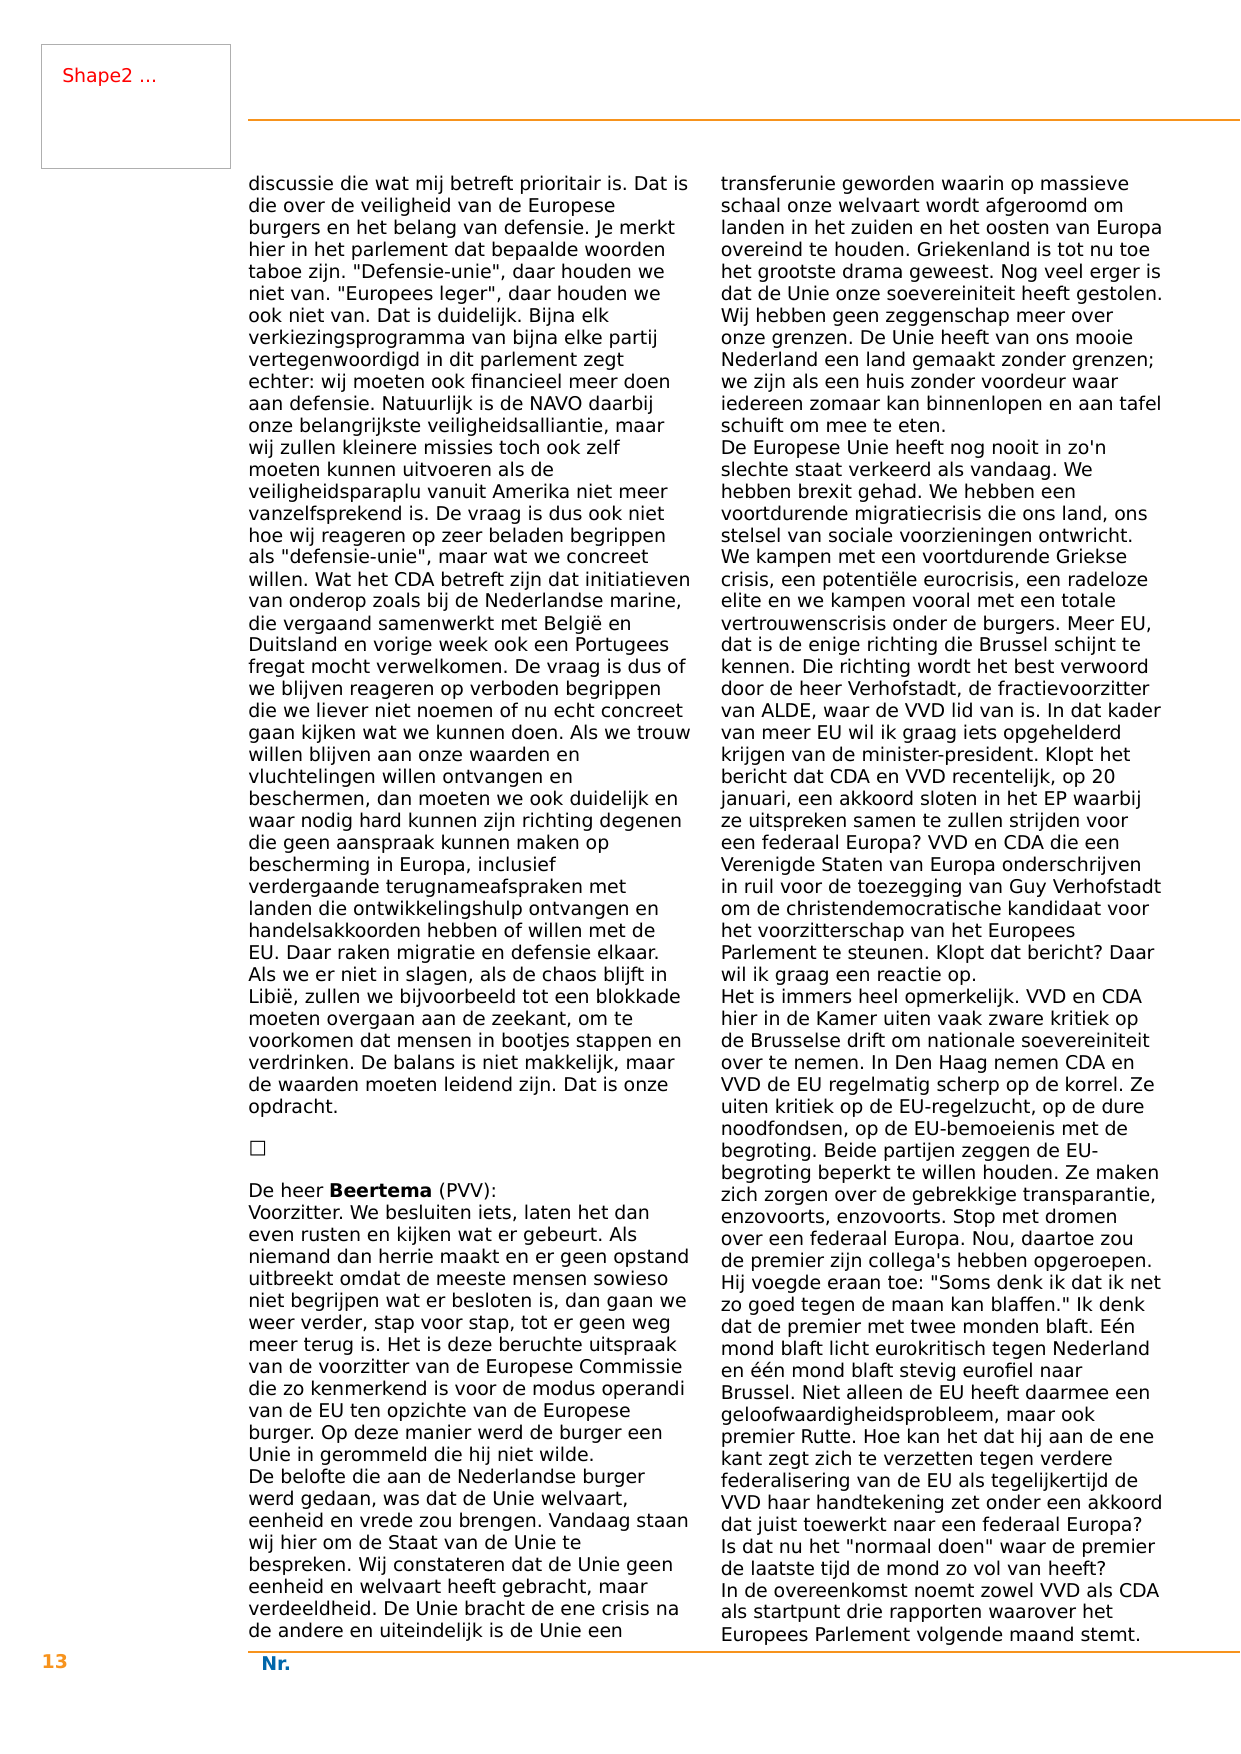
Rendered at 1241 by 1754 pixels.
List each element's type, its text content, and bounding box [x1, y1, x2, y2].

text De belofte die aan de Nederlandse burger werd gedaan, was dat de Unie welvaart, eenheid en vrede zou brengen. Vandaag staan wij hier om de Staat van de Unie te bespreken. Wij constateren dat de Unie geen eenheid en welvaart heeft gebracht, maar verdeeldheid. De Unie bracht de ene crisis na de andere en uiteindelijk is de Unie een [248, 1466, 691, 1641]
text discussie die wat mij betreft prioritair is. Dat is die over de veiligheid van de Europese burgers en het belang van defensie. Je merkt hier in het parlement dat bepaalde woorden taboe zijn. "Defensie-unie", daar houden we niet van. "Europees leger", daar houden we ook niet van. Dat is duidelijk. Bijna elk verkiezingsprogramma van bijna elke partij vertegenwoordigd in dit parlement zegt echter: wij moeten ook financieel meer doen aan defensie. Natuurlijk is de NAVO daarbij onze belangrijkste veiligheidsalliantie, maar wij zullen kleinere missies toch ook zelf moeten kunnen uitvoeren als de veiligheidsparaplu vanuit Amerika niet meer vanzelfsprekend is. De vraag is dus ook niet hoe wij reageren op zeer beladen begrippen als "defensie-unie", maar wat we concreet willen. Wat het CDA betreft zijn dat initiatieven van onderop zoals bij de Nederlandse marine, die vergaand samenwerkt met België en Duitsland en vorige week ook een Portugees fregat mocht verwelkomen. De vraag is dus of we blijven reageren op verboden begrippen die we liever niet noemen of nu echt concreet gaan kijken wat we kunnen doen. Als we trouw willen blijven aan onze waarden en vluchtelingen willen ontvangen en beschermen, dan moeten we ook duidelijk en waar nodig hard kunnen zijn richting degenen die geen aanspraak kunnen maken op bescherming in Europa, inclusief verdergaande terugnameafspraken met landen die ontwikkelingshulp ontvangen en handelsakkoorden hebben of willen met de EU. Daar raken migratie en defensie elkaar. Als we er niet in slagen, als de chaos blijft in Libië, zullen we bijvoorbeeld tot een blokkade moeten overgaan aan de zeekant, om te voorkomen dat mensen in bootjes stappen en verdrinken. De balans is niet makkelijk, maar de waarden moeten leidend zijn. Dat is onze opdracht. [248, 173, 691, 1118]
text De Europese Unie heeft nog nooit in zo'n slechte staat verkeerd als vandaag. We hebben brexit gehad. We hebben een voortdurende migratiecrisis die ons land, ons stelsel van sociale voorzieningen ontwricht. We kampen met een voortdurende Griekse crisis, een potentiële eurocrisis, een radeloze elite en we kampen vooral met een totale vertrouwenscrisis onder de burgers. Meer EU, dat is de enige richting die Brussel schijnt te kennen. Die richting wordt het best verwoord door de heer Verhofstadt, de fractievoorzitter van ALDE, waar de VVD lid van is. In dat kader van meer EU wil ik graag iets opgehelderd krijgen van de minister-president. Klopt het bericht dat CDA en VVD recentelijk, op 20 januari, een akkoord sloten in het EP waarbij ze uitspreken samen te zullen strijden voor een federaal Europa? VVD en CDA die een Verenigde Staten van Europa onderschrijven in ruil voor de toezegging van Guy Verhofstadt om de christendemocratische kandidaat voor het voorzitterschap van het Europees Parlement te steunen. Klopt dat bericht? Daar wil ik graag een reactie op. [721, 437, 1163, 986]
text transferunie geworden waarin op massieve schaal onze welvaart wordt afgeroomd om landen in het zuiden en het oosten van Europa overeind te houden. Griekenland is tot nu toe het grootste drama geweest. Nog veel erger is dat de Unie onze soevereiniteit heeft gestolen. Wij hebben geen zeggenschap meer over onze grenzen. De Unie heeft van ons mooie Nederland een land gemaakt zonder grenzen; we zijn als een huis zonder voordeur waar iedereen zomaar kan binnenlopen en aan tafel schuift om mee te eten. [721, 173, 1163, 437]
text In de overeenkomst noemt zowel VVD als CDA als startpunt drie rapporten waarover het Europees Parlement volgende maand stemt. [721, 1579, 1163, 1645]
text ⬜ [248, 1138, 691, 1160]
text Voorzitter. We besluiten iets, laten het dan even rusten en kijken wat er gebeurt. Als niemand dan herrie maakt en er geen opstand uitbreekt omdat de meeste mensen sowieso niet begrijpen wat er besloten is, dan gaan we weer verder, stap voor stap, tot er geen weg meer terug is. Het is deze beruchte uitspraak van de voorzitter van de Europese Commissie die zo kenmerkend is voor de modus operandi van de EU ten opzichte van de Europese burger. Op deze manier werd de burger een Unie in gerommeld die hij niet wilde. [248, 1202, 691, 1466]
text Het is immers heel opmerkelijk. VVD en CDA hier in de Kamer uiten vaak zware kritiek op de Brusselse drift om nationale soevereiniteit over te nemen. In Den Haag nemen CDA en VVD de EU regelmatig scherp op de korrel. Ze uiten kritiek op de EU-regelzucht, op de dure noodfondsen, op de EU-bemoeienis met de begroting. Beide partijen zeggen de EU-begroting beperkt te willen houden. Ze maken zich zorgen over de gebrekkige transparantie, enzovoorts, enzovoorts. Stop met dromen over een federaal Europa. Nou, daartoe zou de premier zijn collega's hebben opgeroepen. Hij voegde eraan toe: "Soms denk ik dat ik net zo goed tegen de maan kan blaffen." Ik denk dat de premier met twee monden blaft. Eén mond blaft licht eurokritisch tegen Nederland en één mond blaft stevig eurofiel naar Brussel. Niet alleen de EU heeft daarmee een geloofwaardigheidsprobleem, maar ook premier Rutte. Hoe kan het dat hij aan de ene kant zegt zich te verzetten tegen verdere federalisering van de EU als tegelijkertijd de VVD haar handtekening zet onder een akkoord dat juist toewerkt naar een federaal Europa? Is dat nu het "normaal doen" waar de premier de laatste tijd de mond zo vol van heeft? [721, 986, 1163, 1579]
text De heer Beertema (PVV): [248, 1180, 691, 1202]
